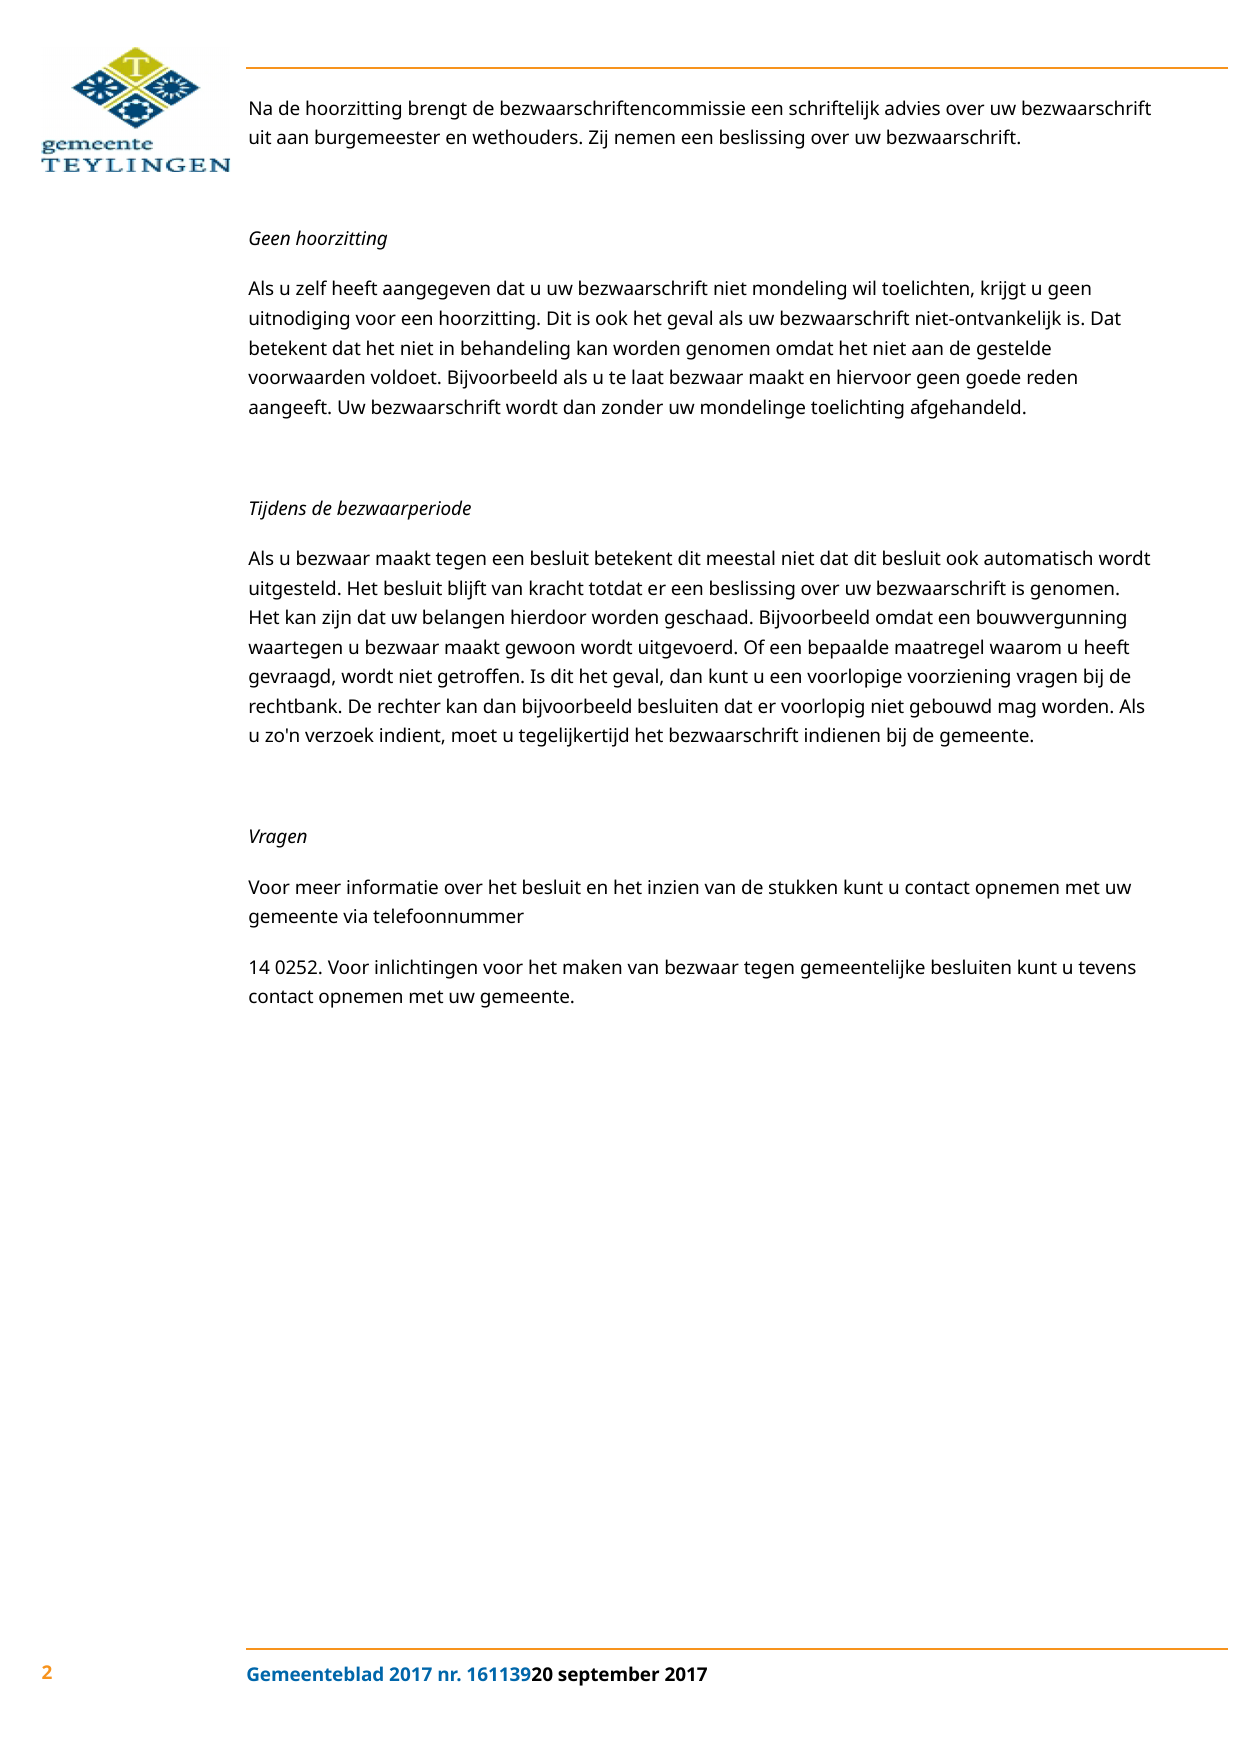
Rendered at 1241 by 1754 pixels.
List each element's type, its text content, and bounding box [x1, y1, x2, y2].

text 14 0252. Voor inlichtingen voor het maken van bezwaar tegen gemeentelijke besluiten kunt u tevens contact opnemen met uw gemeente. [248, 954, 1152, 1009]
text Vragen [248, 823, 1152, 849]
text Voor meer informatie over het besluit en het inzien van de stukken kunt u contact opnemen met uw gemeente via telefoonnummer [248, 874, 1152, 929]
picture [41, 47, 231, 172]
text Als u bezwaar maakt tegen een besluit betekent dit meestal niet dat dit besluit ook automatisch wordt uitgesteld. Het besluit blijft van kracht totdat er een beslissing over uw bezwaarschrift is genomen. Het kan zijn dat uw belangen hierdoor worden geschaad. Bijvoorbeeld omdat een bouwvergunning waartegen u bezwaar maakt gewoon wordt uitgevoerd. Of een bepaalde maatregel waarom u heeft gevraagd, wordt niet getroffen. Is dit het geval, dan kunt u een voorlopige voorziening vragen bij de rechtbank. De rechter kan dan bijvoorbeeld besluiten dat er voorlopig niet gebouwd mag worden. Als u zo'n verzoek indient, moet u tegelijkertijd het bezwaarschrift indienen bij de gemeente. [248, 545, 1152, 748]
text Na de hoorzitting brengt de bezwaarschriftencommissie een schriftelijk advies over uw bezwaarschrift uit aan burgemeester en wethouders. Zij nemen een beslissing over uw bezwaarschrift. [248, 95, 1152, 150]
text Geen hoorzitting [248, 225, 1152, 251]
text Tijdens de bezwaarperiode [248, 495, 1152, 521]
text Als u zelf heeft aangegeven dat u uw bezwaarschrift niet mondeling wil toelichten, krijgt u geen uitnodiging voor een hoorzitting. Dit is ook het geval als uw bezwaarschrift niet-ontvankelijk is. Dat betekent dat het niet in behandeling kan worden genomen omdat het niet aan de gestelde voorwaarden voldoet. Bijvoorbeeld als u te laat bezwaar maakt en hiervoor geen goede reden aangeeft. Uw bezwaarschrift wordt dan zonder uw mondelinge toelichting afgehandeld. [248, 276, 1152, 420]
